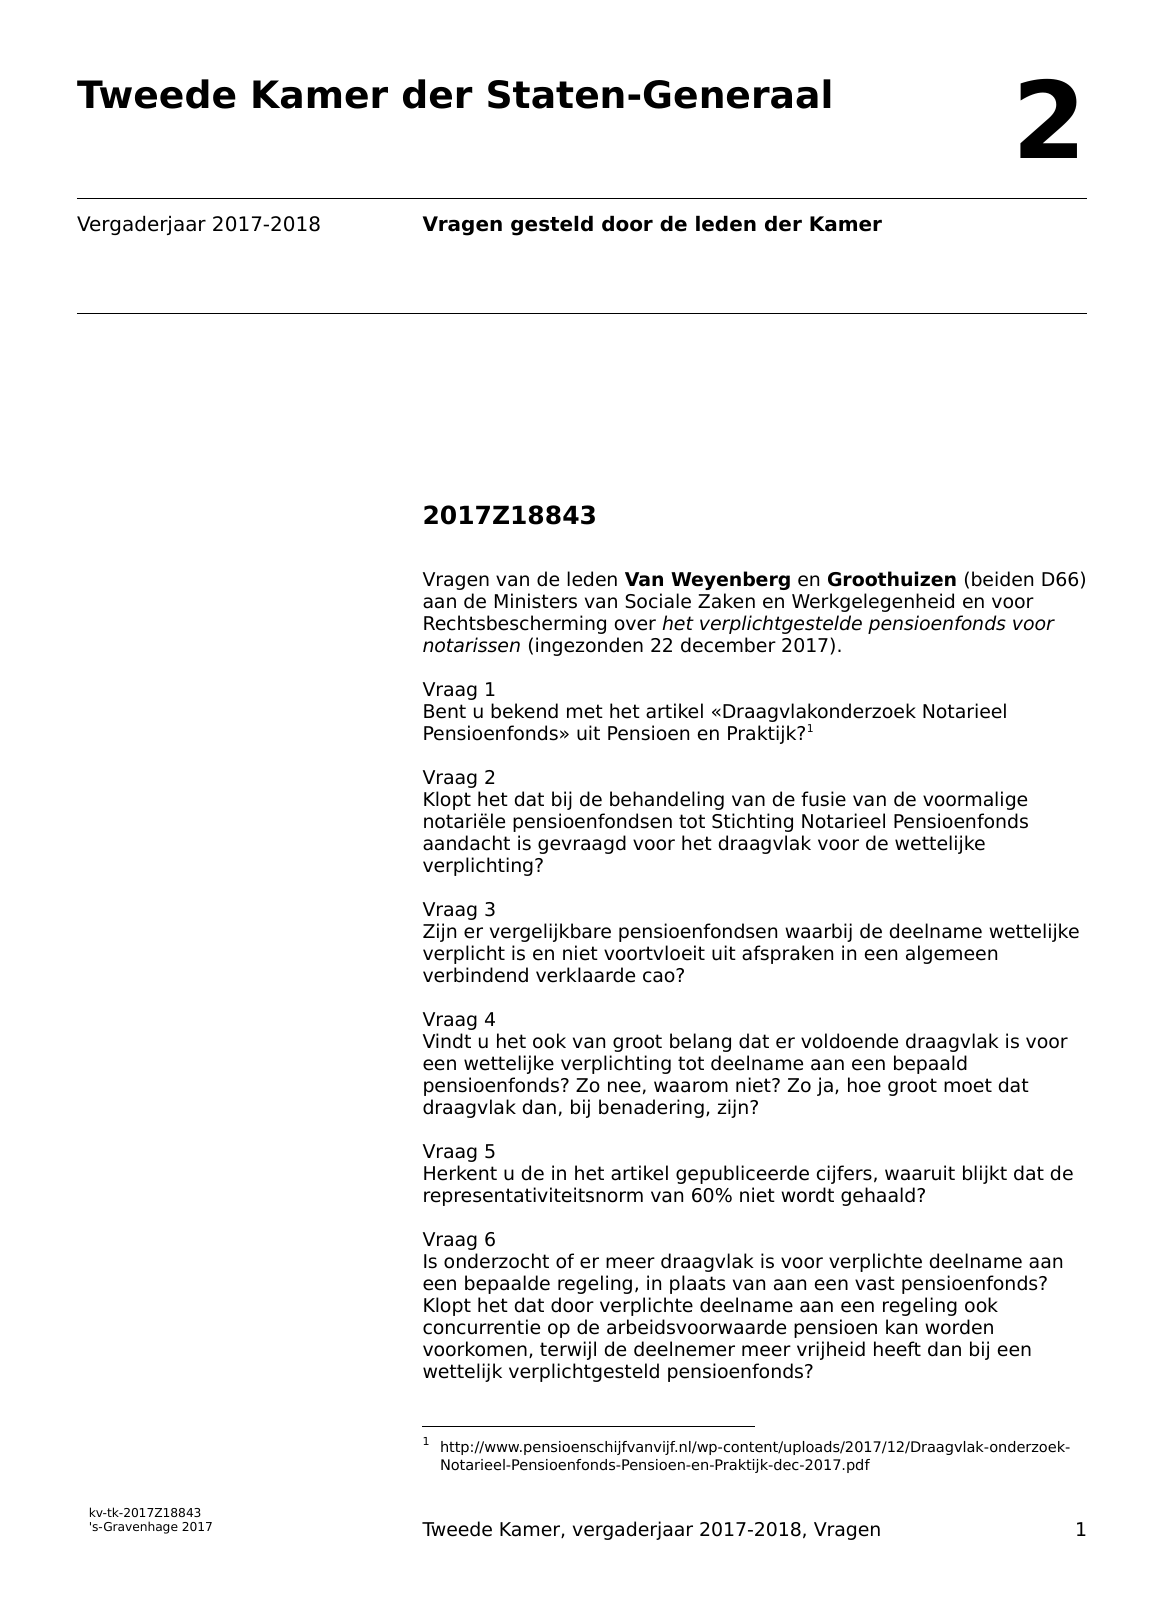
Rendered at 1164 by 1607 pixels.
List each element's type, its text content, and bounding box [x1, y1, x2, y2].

text Vraag 6 [422, 1229, 1087, 1251]
text Vraag 5 [422, 1141, 1087, 1163]
text Vraag 4 [422, 1009, 1087, 1031]
text Vraag 3 [422, 899, 1087, 921]
text kv-tk-2017Z18843 [88, 1506, 323, 1520]
text Zijn er vergelijkbare pensioenfondsen waarbij de deelname wettelijke verplicht is en niet voortvloeit uit afspraken in een algemeen verbindend verklaarde cao? [422, 921, 1087, 987]
text 's-Gravenhage 2017 [88, 1520, 323, 1534]
table_header Tweede Kamer der Staten-Generaal [77, 59, 886, 198]
table_cell Vergaderjaar 2017-2018 [77, 199, 422, 313]
text Bent u bekend met het artikel «Draagvlakonderzoek Notarieel Pensioenfonds» uit Pensioen en Praktijk? [422, 701, 1087, 745]
text Herkent u de in het artikel gepubliceerde cijfers, waaruit blijkt dat de representativiteitsnorm van 60% niet wordt gehaald? [422, 1163, 1087, 1207]
text Klopt het dat bij de behandeling van de fusie van de voormalige notariële pensioenfondsen tot Stichting Notarieel Pensioenfonds aandacht is gevraagd voor het draagvlak voor de wettelijke verplichting? [422, 789, 1087, 877]
text Vraag 2 [422, 767, 1087, 789]
table_cell Vragen gesteld door de leden der Kamer [422, 199, 1087, 313]
text Vragen van de leden Van Weyenberg en Groothuizen (beiden D66) aan de Ministers van Sociale Zaken en Werkgelegenheid en voor Rechtsbescherming over het verplichtgestelde pensioenfonds voor notarissen (ingezonden 22 december 2017). [422, 569, 1087, 657]
text Vraag 1 [422, 679, 1087, 701]
text Vindt u het ook van groot belang dat er voldoende draagvlak is voor een wettelijke verplichting tot deelname aan een bepaald pensioenfonds? Zo nee, waarom niet? Zo ja, hoe groot moet dat draagvlak dan, bij benadering, zijn? [422, 1031, 1087, 1119]
text http://www.pensioenschijfvanvijf.nl/wp-content/uploads/2017/12/Draagvlak-onderzoek-Notarieel-Pensioenfonds-Pensioen-en-Praktijk-dec-2017.pdf [422, 1435, 1087, 1474]
text Is onderzocht of er meer draagvlak is voor verplichte deelname aan een bepaalde regeling, in plaats van aan een vast pensioenfonds? Klopt het dat door verplichte deelname aan een regeling ook concurrentie op de arbeidsvoorwaarde pensioen kan worden voorkomen, terwijl de deelnemer meer vrijheid heeft dan bij een wettelijk verplichtgesteld pensioenfonds? [422, 1251, 1087, 1383]
table_header 2 [886, 59, 1087, 198]
text 2017Z18843 [422, 501, 1087, 531]
